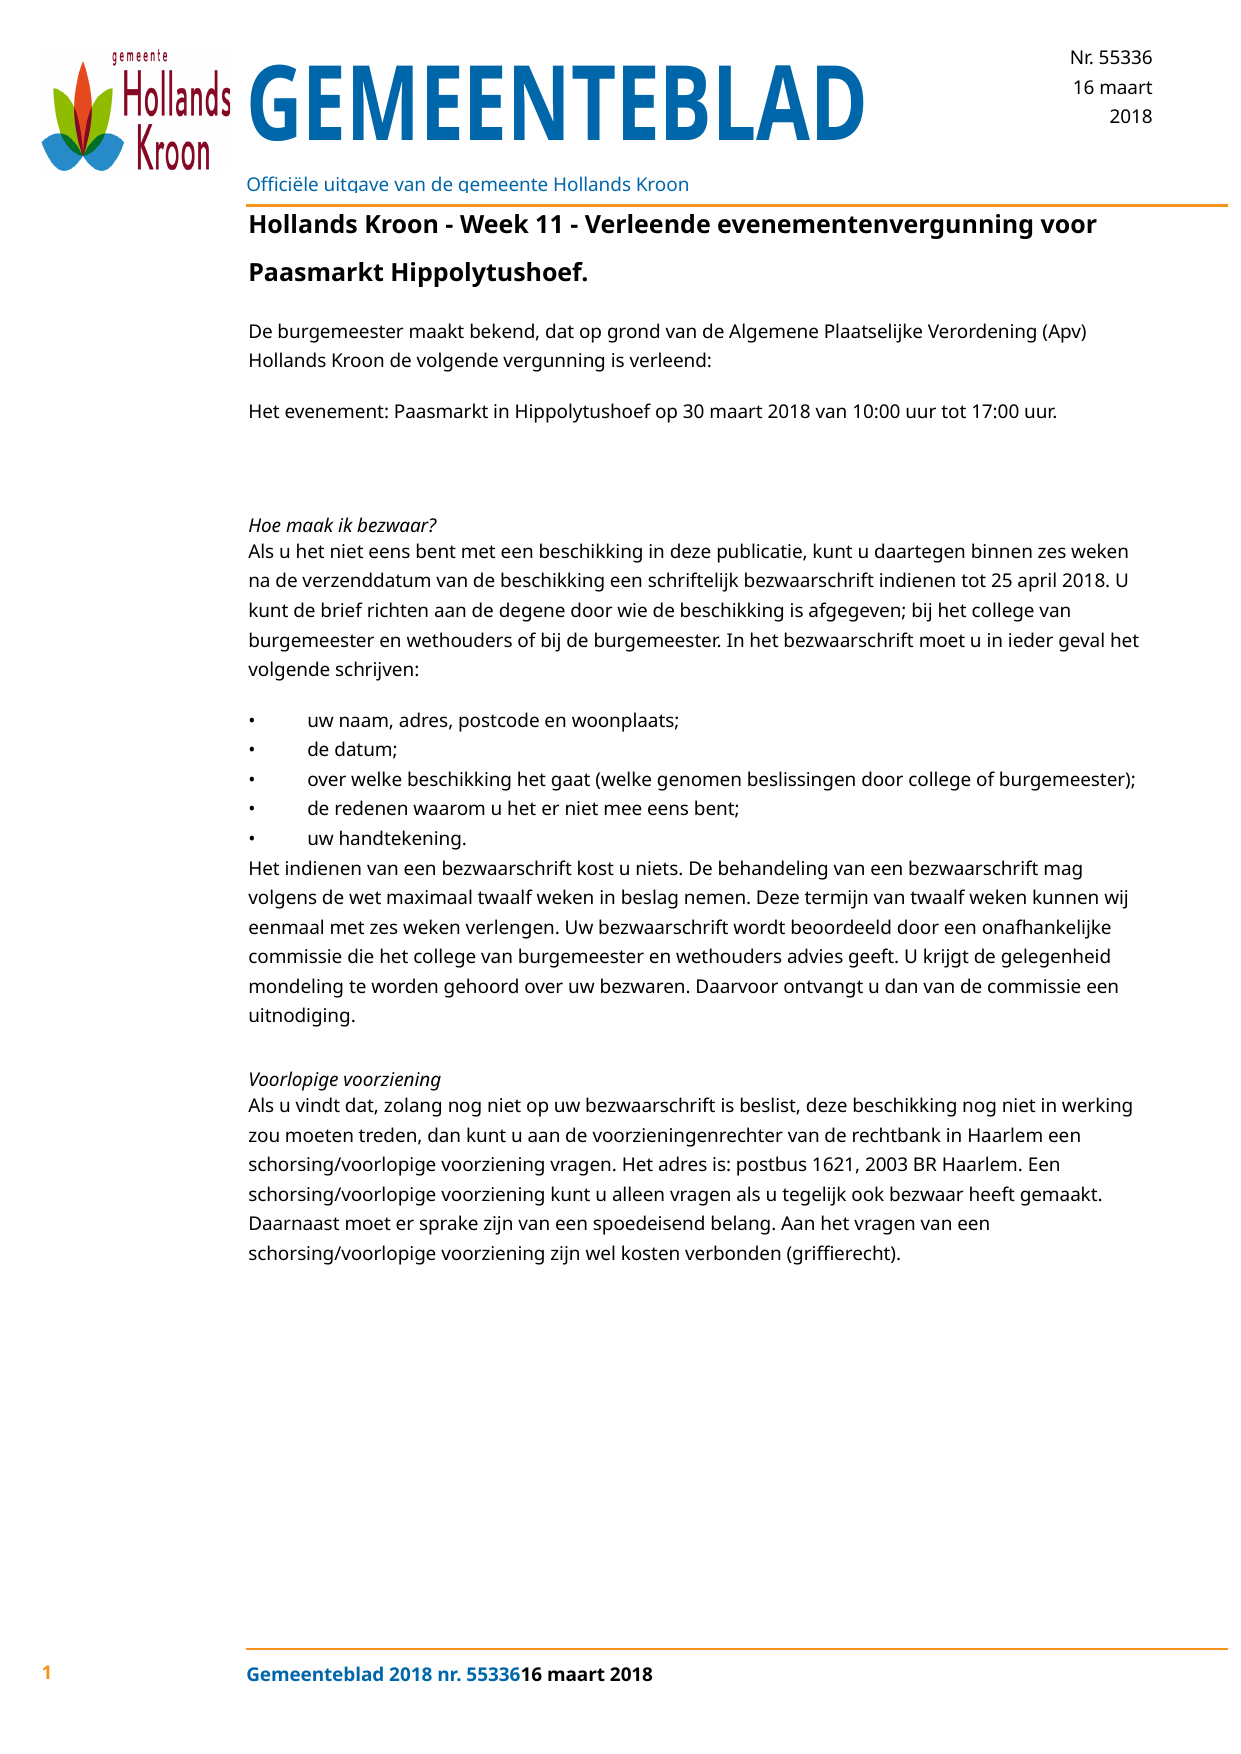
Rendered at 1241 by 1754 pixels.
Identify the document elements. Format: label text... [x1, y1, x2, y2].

list de datum; [248, 736, 1152, 762]
text Het indienen van een bezwaarschrift kost u niets. De behandeling van een bezwaarschrift mag volgens de wet maximaal twaalf weken in beslag nemen. Deze termijn van twaalf weken kunnen wij eenmaal met zes weken verlengen. Uw bezwaarschrift wordt beoordeeld door een onafhankelijke commissie die het college van burgemeester en wethouders advies geeft. U krijgt de gelegenheid mondeling te worden gehoord over uw bezwaren. Daarvoor ontvangt u dan van de commissie een uitnodiging. [248, 855, 1152, 1028]
text Als u vindt dat, zolang nog niet op uw bezwaarschrift is beslist, deze beschikking nog niet in werking zou moeten treden, dan kunt u aan de voorzieningenrechter van de rechtbank in Haarlem een schorsing/voorlopige voorziening vragen. Het adres is: postbus 1621, 2003 BR Haarlem. Een schorsing/voorlopige voorziening kunt u alleen vragen als u tegelijk ook bezwaar heeft gemaakt. Daarnaast moet er sprake zijn van een spoedeisend belang. Aan het vragen van een schorsing/voorlopige voorziening zijn wel kosten verbonden (griffierecht). [248, 1092, 1152, 1266]
list over welke beschikking het gaat (welke genomen beslissingen door college of burgemeester); [248, 766, 1152, 792]
text Voorlopige voorziening [248, 1067, 1152, 1092]
list uw handtekening. [248, 825, 1152, 851]
text Als u het niet eens bent met een beschikking in deze publicatie, kunt u daartegen binnen zes weken na de verzenddatum van de beschikking een schriftelijk bezwaarschrift indienen tot 25 april 2018. U kunt de brief richten aan de degene door wie de beschikking is afgegeven; bij het college van burgemeester en wethouders of bij de burgemeester. In het bezwaarschrift moet u in ieder geval het volgende schrijven: [248, 538, 1152, 682]
text Hoe maak ik bezwaar? [248, 512, 1152, 538]
text De burgemeester maakt bekend, dat op grond van de Algemene Plaatselijke Verordening (Apv) Hollands Kroon de volgende vergunning is verleend: [248, 318, 1152, 373]
text Hollands Kroon - Week 11 - Verleende evenementenvergunning voor Paasmarkt Hippolytushoef. [248, 207, 1152, 288]
list uw naam, adres, postcode en woonplaats; [248, 707, 1152, 732]
text Het evenement: Paasmarkt in Hippolytushoef op 30 maart 2018 van 10:00 uur tot 17:00 uur. [248, 398, 1152, 424]
picture [41, 47, 231, 172]
list de redenen waarom u het er niet mee eens bent; [248, 796, 1152, 821]
